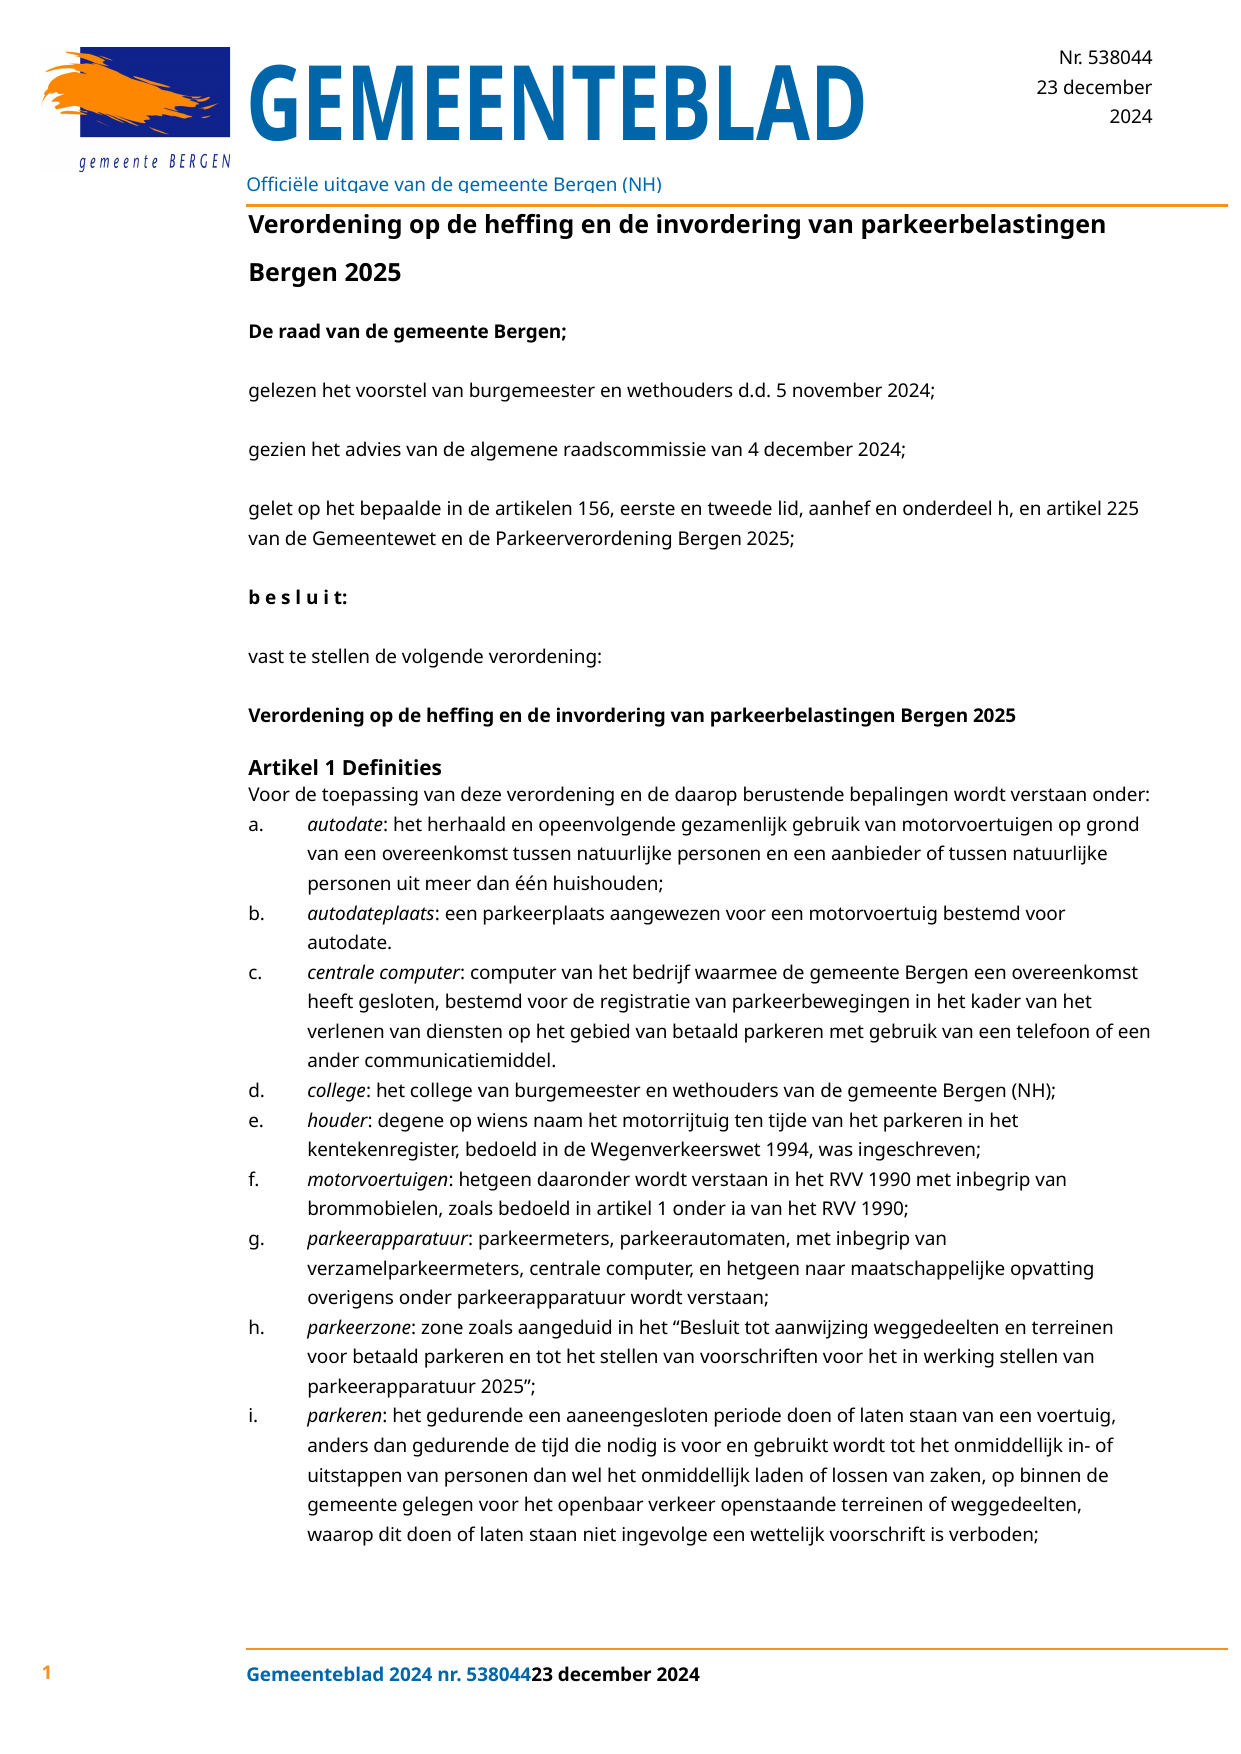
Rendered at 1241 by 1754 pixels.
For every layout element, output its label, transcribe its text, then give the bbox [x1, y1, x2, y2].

picture [41, 47, 231, 172]
list college: het college van burgemeester en wethouders van de gemeente Bergen (NH); [248, 1077, 1152, 1103]
text Artikel 1 Definities [248, 753, 1152, 781]
list autodateplaats: een parkeerplaats aangewezen voor een motorvoertuig bestemd voor autodate. [248, 900, 1152, 955]
text gelezen het voorstel van burgemeester en wethouders d.d. 5 november 2024; [248, 377, 1152, 403]
text De raad van de gemeente Bergen; [248, 318, 1152, 344]
text Voor de toepassing van deze verordening en de daarop berustende bepalingen wordt verstaan onder: [248, 781, 1152, 807]
list parkeerzone: zone zoals aangeduid in het “Besluit tot aanwijzing weggedeelten en terreinen voor betaald parkeren en tot het stellen van voorschriften voor het in werking stellen van parkeerapparatuur 2025”; [248, 1314, 1152, 1399]
text gezien het advies van de algemene raadscommissie van 4 december 2024; [248, 436, 1152, 462]
list parkeerapparatuur: parkeermeters, parkeerautomaten, met inbegrip van verzamelparkeermeters, centrale computer, en hetgeen naar maatschappelijke opvatting overigens onder parkeerapparatuur wordt verstaan; [248, 1225, 1152, 1310]
list houder: degene op wiens naam het motorrijtuig ten tijde van het parkeren in het kentekenregister, bedoeld in de Wegenverkeerswet 1994, was ingeschreven; [248, 1107, 1152, 1162]
text b e s l u i t: [248, 584, 1152, 610]
text vast te stellen de volgende verordening: [248, 643, 1152, 669]
text gelet op het bepaalde in de artikelen 156, eerste en tweede lid, aanhef en onderdeel h, en artikel 225 van de Gemeentewet en de Parkeerverordening Bergen 2025; [248, 495, 1152, 551]
list motorvoertuigen: hetgeen daaronder wordt verstaan in het RVV 1990 met inbegrip van brommobielen, zoals bedoeld in artikel 1 onder ia van het RVV 1990; [248, 1166, 1152, 1221]
text Verordening op de heffing en de invordering van parkeerbelastingen Bergen 2025 [248, 702, 1152, 728]
text Verordening op de heffing en de invordering van parkeerbelastingen Bergen 2025 [248, 207, 1152, 288]
list parkeren: het gedurende een aaneengesloten periode doen of laten staan van een voertuig, anders dan gedurende de tijd die nodig is voor en gebruikt wordt tot het onmiddellijk in- of uitstappen van personen dan wel het onmiddellijk laden of lossen van zaken, op binnen de gemeente gelegen voor het openbaar verkeer openstaande terreinen of weggedeelten, waarop dit doen of laten staan niet ingevolge een wettelijk voorschrift is verboden; [248, 1403, 1152, 1547]
list autodate: het herhaald en opeenvolgende gezamenlijk gebruik van motorvoertuigen op grond van een overeenkomst tussen natuurlijke personen en een aanbieder of tussen natuurlijke personen uit meer dan één huishouden; [248, 811, 1152, 896]
list centrale computer: computer van het bedrijf waarmee de gemeente Bergen een overeenkomst heeft gesloten, bestemd voor de registratie van parkeerbewegingen in het kader van het verlenen van diensten op het gebied van betaald parkeren met gebruik van een telefoon of een ander communicatiemiddel. [248, 959, 1152, 1073]
